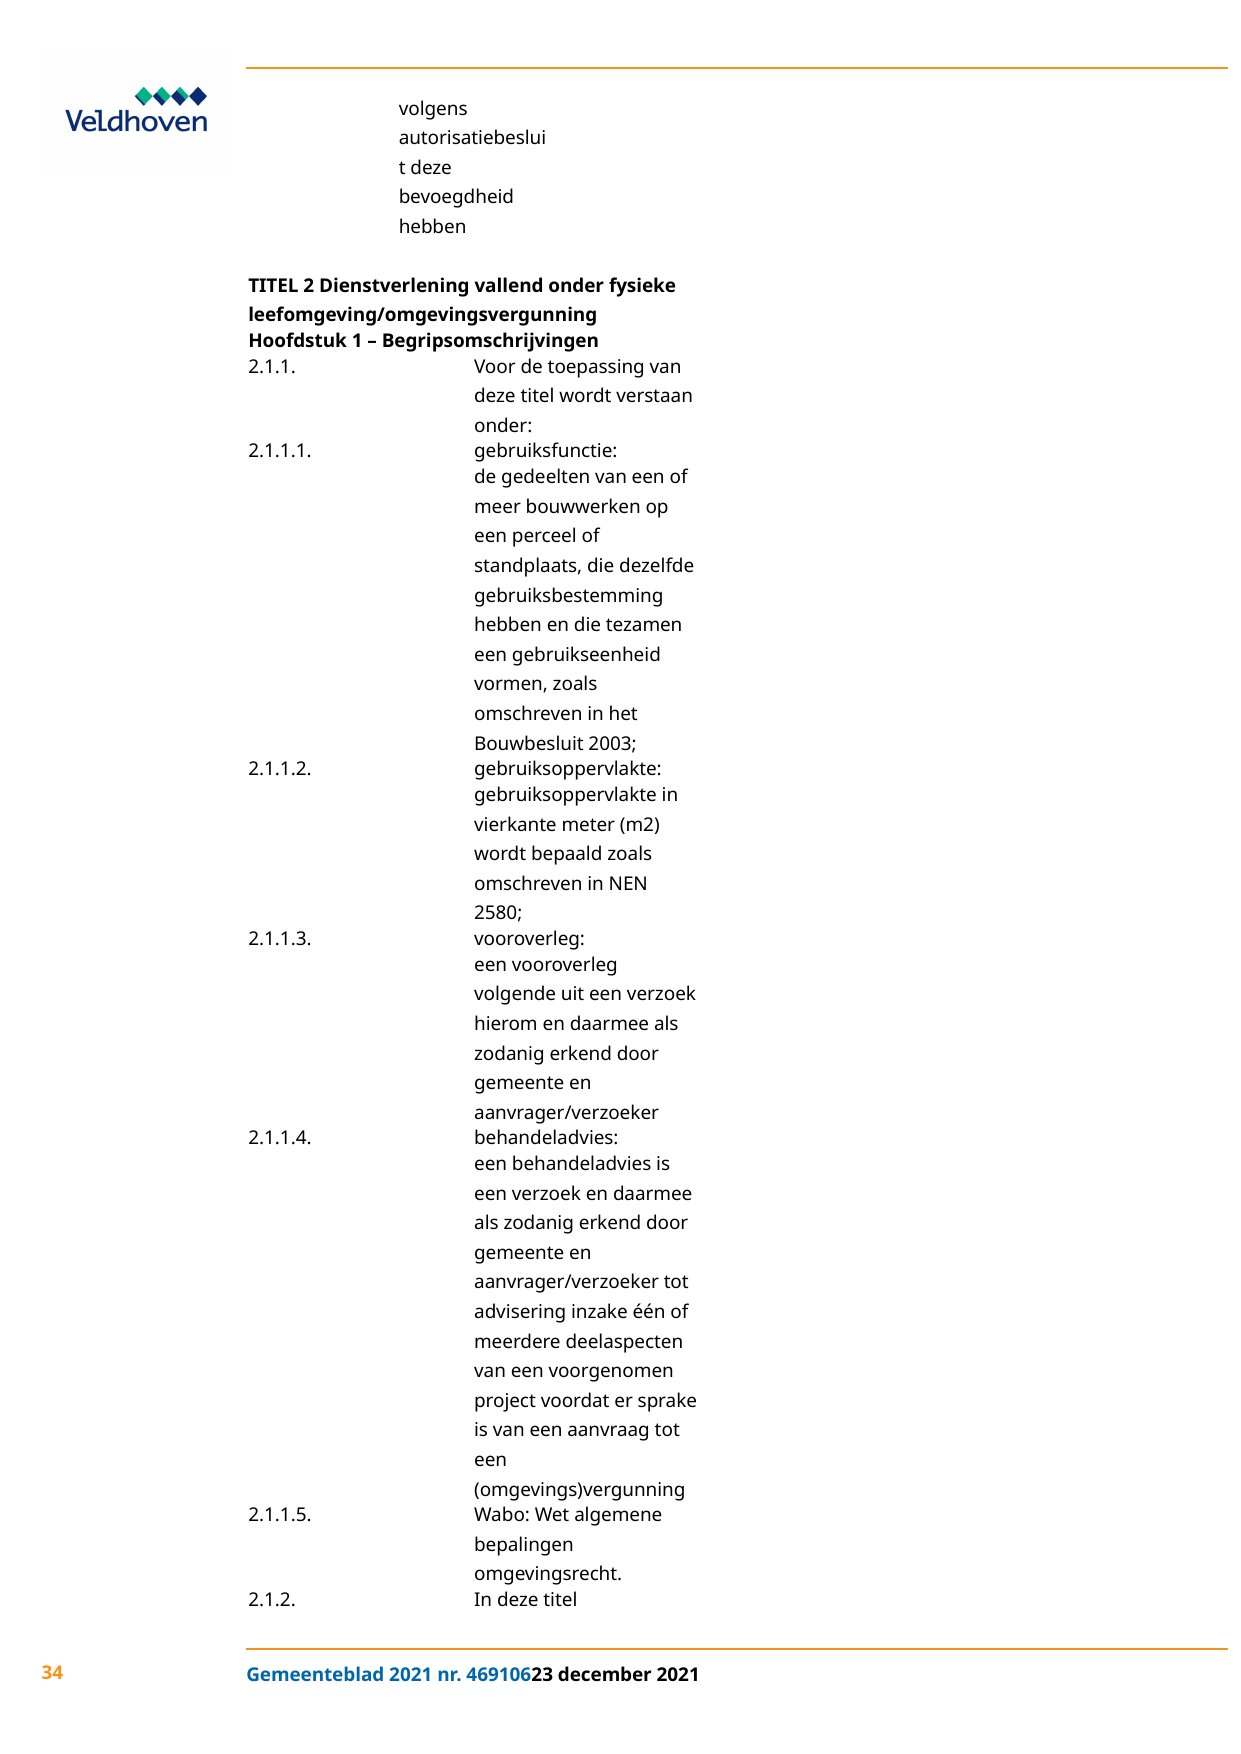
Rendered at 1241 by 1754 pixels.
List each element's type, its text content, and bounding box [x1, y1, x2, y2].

table_cell [700, 925, 926, 951]
table_cell [926, 327, 1152, 353]
table_cell [700, 1586, 926, 1612]
table_cell [700, 353, 926, 438]
table_cell vooroverleg: [474, 925, 700, 951]
table_cell [926, 951, 1152, 1124]
table_cell [1001, 95, 1152, 239]
table_cell 2.1.1.4. [248, 1125, 474, 1150]
table_cell [926, 925, 1152, 951]
table_cell 2.1.2. [248, 1586, 474, 1612]
table_cell [248, 95, 398, 239]
table_cell [549, 95, 850, 239]
table_cell [700, 755, 926, 781]
table_cell [850, 95, 1001, 239]
table_cell [926, 1125, 1152, 1150]
table_cell [700, 438, 926, 463]
table_cell [248, 464, 474, 755]
table_cell [926, 1586, 1152, 1612]
table_cell [700, 464, 926, 755]
table_cell [248, 951, 474, 1124]
table_cell gebruiksoppervlakte: [474, 755, 700, 781]
table_cell [700, 327, 926, 353]
table_cell [700, 1150, 926, 1501]
table_cell [700, 951, 926, 1124]
picture [41, 47, 231, 172]
table_cell [700, 781, 926, 925]
table_cell gebruiksoppervlakte in vierkante meter (m2) wordt bepaald zoals omschreven in NEN 2580; [474, 781, 700, 925]
table_cell Wabo: Wet algemene bepalingen omgevingsrecht. [474, 1501, 700, 1586]
table_cell een behandeladvies is een verzoek en daarmee als zodanig erkend door gemeente en aanvrager/verzoeker tot advisering inzake één of meerdere deelaspecten van een voorgenomen project voordat er sprake is van een aanvraag tot een (omgevings)vergunning [474, 1150, 700, 1501]
table_cell Voor de toepassing van deze titel wordt verstaan onder: [474, 353, 700, 438]
table_cell [926, 755, 1152, 781]
table_cell [926, 464, 1152, 755]
table_cell een vooroverleg volgende uit een verzoek hierom en daarmee als zodanig erkend door gemeente en aanvrager/verzoeker [474, 951, 700, 1124]
table_header [700, 272, 926, 327]
table_cell [248, 781, 474, 925]
table_cell [926, 1501, 1152, 1586]
table_cell Hoofdstuk 1 – Begripsomschrijvingen [248, 327, 700, 353]
table_cell [926, 438, 1152, 463]
table_cell In deze titel [474, 1586, 700, 1612]
table_cell [700, 1125, 926, 1150]
table_header [926, 272, 1152, 327]
table_cell 2.1.1.2. [248, 755, 474, 781]
table_cell volgens autorisatiebesluit deze bevoegdheid hebben [399, 95, 549, 239]
table_cell behandeladvies: [474, 1125, 700, 1150]
table_cell 2.1.1.1. [248, 438, 474, 463]
table_cell [926, 1150, 1152, 1501]
table_cell 2.1.1.5. [248, 1501, 474, 1586]
table_cell gebruiksfunctie: [474, 438, 700, 463]
table_cell [926, 353, 1152, 438]
table_cell [700, 1501, 926, 1586]
table_cell [926, 781, 1152, 925]
table_cell 2.1.1. [248, 353, 474, 438]
table_cell [248, 1150, 474, 1501]
table_cell de gedeelten van een of meer bouwwerken op een perceel of standplaats, die dezelfde gebruiksbestemming hebben en die tezamen een gebruikseenheid vormen, zoals omschreven in het Bouwbesluit 2003; [474, 464, 700, 755]
table_cell 2.1.1.3. [248, 925, 474, 951]
table_header TITEL 2 Dienstverlening vallend onder fysieke leefomgeving/omgevingsvergunning [248, 272, 700, 327]
